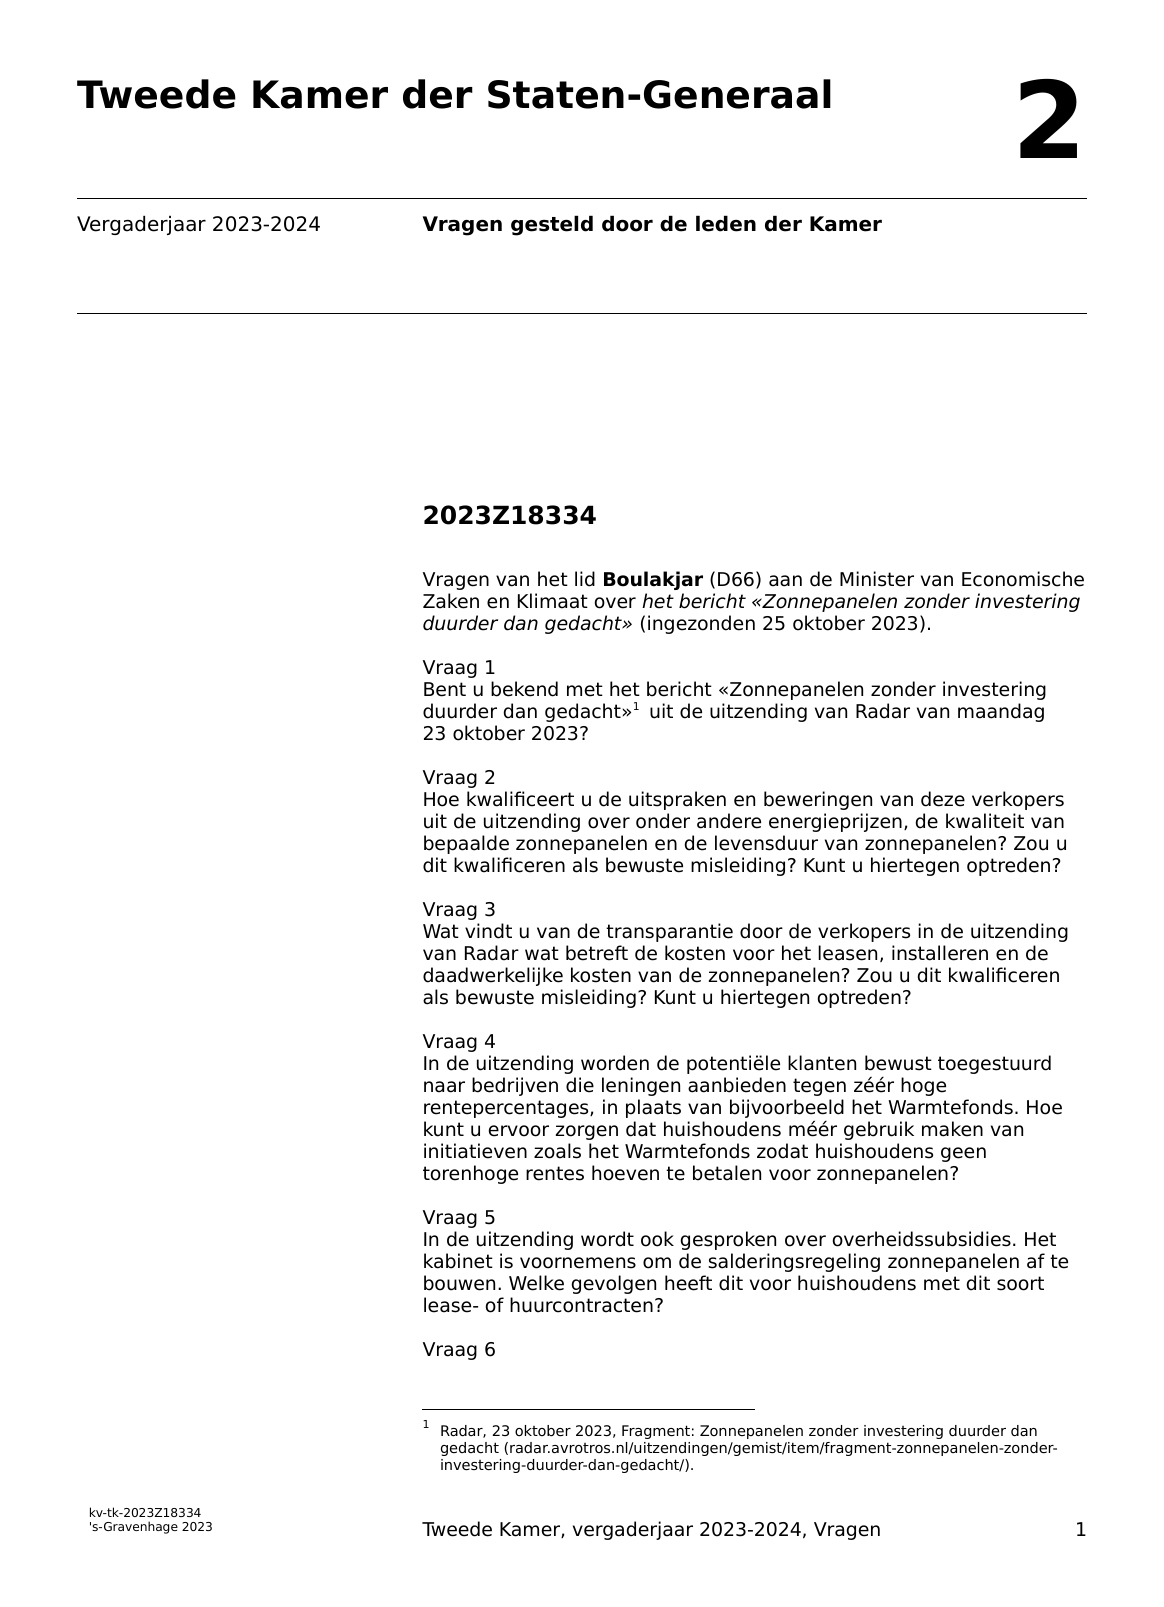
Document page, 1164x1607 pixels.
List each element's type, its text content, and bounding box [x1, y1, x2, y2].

text In de uitzending worden de potentiële klanten bewust toegestuurd naar bedrijven die leningen aanbieden tegen zéér hoge rentepercentages, in plaats van bijvoorbeeld het Warmtefonds. Hoe kunt u ervoor zorgen dat huishoudens méér gebruik maken van initiatieven zoals het Warmtefonds zodat huishoudens geen torenhoge rentes hoeven te betalen voor zonnepanelen? [422, 1053, 1087, 1185]
text Radar, 23 oktober 2023, Fragment: Zonnepanelen zonder investering duurder dan gedacht (radar.avrotros.nl/uitzendingen/gemist/item/fragment-zonnepanelen-zonder-investering-duurder-dan-gedacht/). [422, 1418, 1087, 1474]
text Vraag 5 [422, 1207, 1087, 1229]
table_header Tweede Kamer der Staten-Generaal [77, 59, 886, 198]
text Hoe kwalificeert u de uitspraken en beweringen van deze verkopers uit de uitzending over onder andere energieprijzen, de kwaliteit van bepaalde zonnepanelen en de levensduur van zonnepanelen? Zou u dit kwalificeren als bewuste misleiding? Kunt u hiertegen optreden? [422, 789, 1087, 877]
table_cell Vergaderjaar 2023-2024 [77, 199, 422, 313]
text Bent u bekend met het bericht «Zonnepanelen zonder investering duurder dan gedacht» uit de uitzending van Radar van maandag 23 oktober 2023? [422, 679, 1087, 745]
text Vraag 3 [422, 899, 1087, 921]
text Vraag 4 [422, 1031, 1087, 1053]
text kv-tk-2023Z18334 [88, 1506, 323, 1520]
text 's-Gravenhage 2023 [88, 1520, 323, 1534]
text Vraag 1 [422, 657, 1087, 679]
text Wat vindt u van de transparantie door de verkopers in de uitzending van Radar wat betreft de kosten voor het leasen, installeren en de daadwerkelijke kosten van de zonnepanelen? Zou u dit kwalificeren als bewuste misleiding? Kunt u hiertegen optreden? [422, 921, 1087, 1009]
text In de uitzending wordt ook gesproken over overheidssubsidies. Het kabinet is voornemens om de salderingsregeling zonnepanelen af te bouwen. Welke gevolgen heeft dit voor huishoudens met dit soort lease- of huurcontracten? [422, 1229, 1087, 1317]
text 2023Z18334 [422, 501, 1087, 531]
text Vraag 2 [422, 767, 1087, 789]
table_cell Vragen gesteld door de leden der Kamer [422, 199, 1087, 313]
text Vragen van het lid Boulakjar (D66) aan de Minister van Economische Zaken en Klimaat over het bericht «Zonnepanelen zonder investering duurder dan gedacht» (ingezonden 25 oktober 2023). [422, 569, 1087, 635]
text Vraag 6 [422, 1339, 1087, 1361]
table_header 2 [886, 59, 1087, 198]
